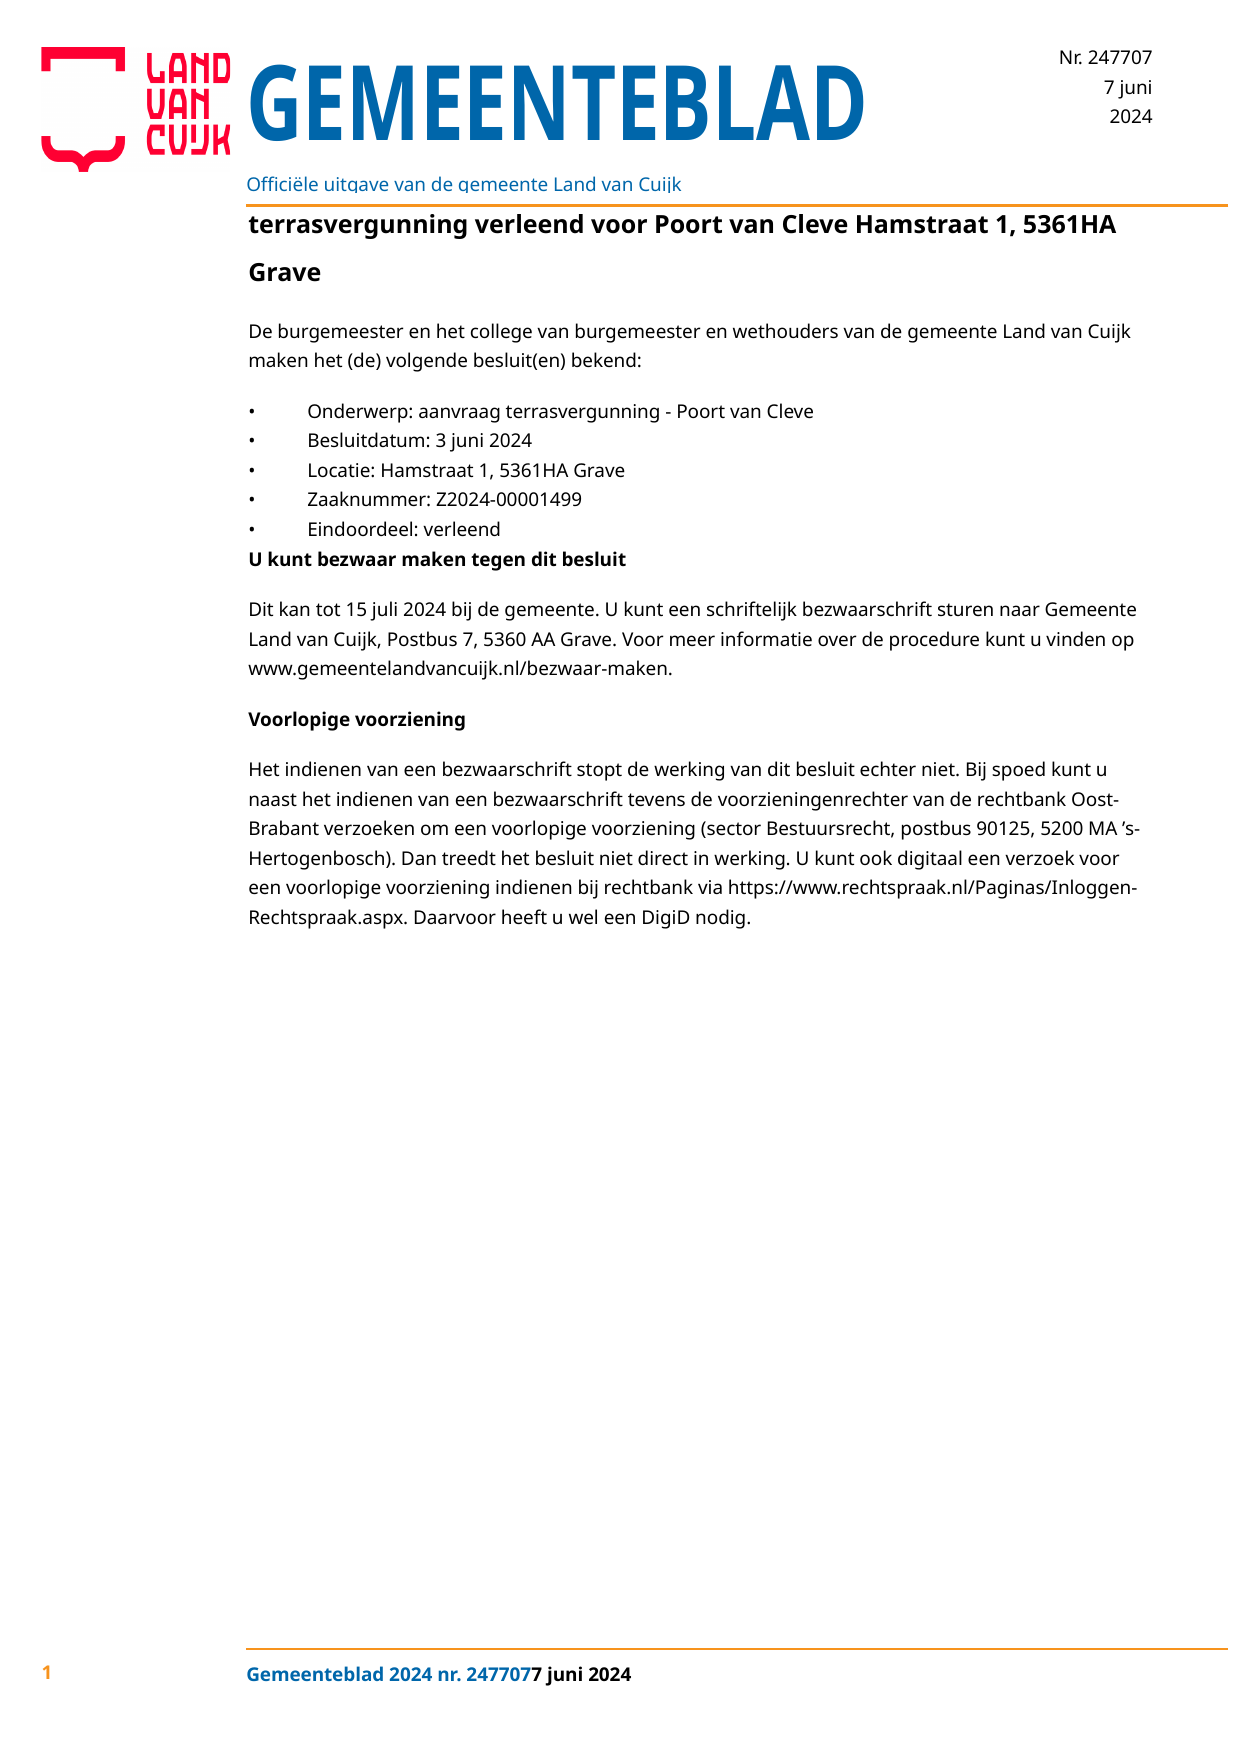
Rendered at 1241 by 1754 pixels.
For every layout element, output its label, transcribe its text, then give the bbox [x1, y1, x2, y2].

list Onderwerp: aanvraag terrasvergunning - Poort van Cleve [248, 398, 1152, 424]
text terrasvergunning verleend voor Poort van Cleve Hamstraat 1, 5361HA Grave [248, 207, 1152, 288]
list Locatie: Hamstraat 1, 5361HA Grave [248, 457, 1152, 483]
list Zaaknummer: Z2024-00001499 [248, 487, 1152, 512]
text Voorlopige voorziening [248, 706, 1152, 732]
text Het indienen van een bezwaarschrift stopt de werking van dit besluit echter niet. Bij spoed kunt u naast het indienen van een bezwaarschrift tevens de voorzieningenrechter van de rechtbank Oost-Brabant verzoeken om een voorlopige voorziening (sector Bestuursrecht, postbus 90125, 5200 MA ’s-Hertogenbosch). Dan treedt het besluit niet direct in werking. U kunt ook digitaal een verzoek voor een voorlopige voorziening indienen bij rechtbank via https://www.rechtspraak.nl/Paginas/Inloggen-Rechtspraak.aspx. Daarvoor heeft u wel een DigiD nodig. [248, 756, 1152, 930]
text U kunt bezwaar maken tegen dit besluit [248, 546, 1152, 572]
text Dit kan tot 15 juli 2024 bij de gemeente. U kunt een schriftelijk bezwaarschrift sturen naar Gemeente Land van Cuijk, Postbus 7, 5360 AA Grave. Voor meer informatie over de procedure kunt u vinden op www.gemeentelandvancuijk.nl/bezwaar-maken. [248, 596, 1152, 681]
list Besluitdatum: 3 juni 2024 [248, 427, 1152, 453]
picture [41, 47, 231, 172]
list Eindoordeel: verleend [248, 516, 1152, 542]
text De burgemeester en het college van burgemeester en wethouders van de gemeente Land van Cuijk maken het (de) volgende besluit(en) bekend: [248, 318, 1152, 373]
